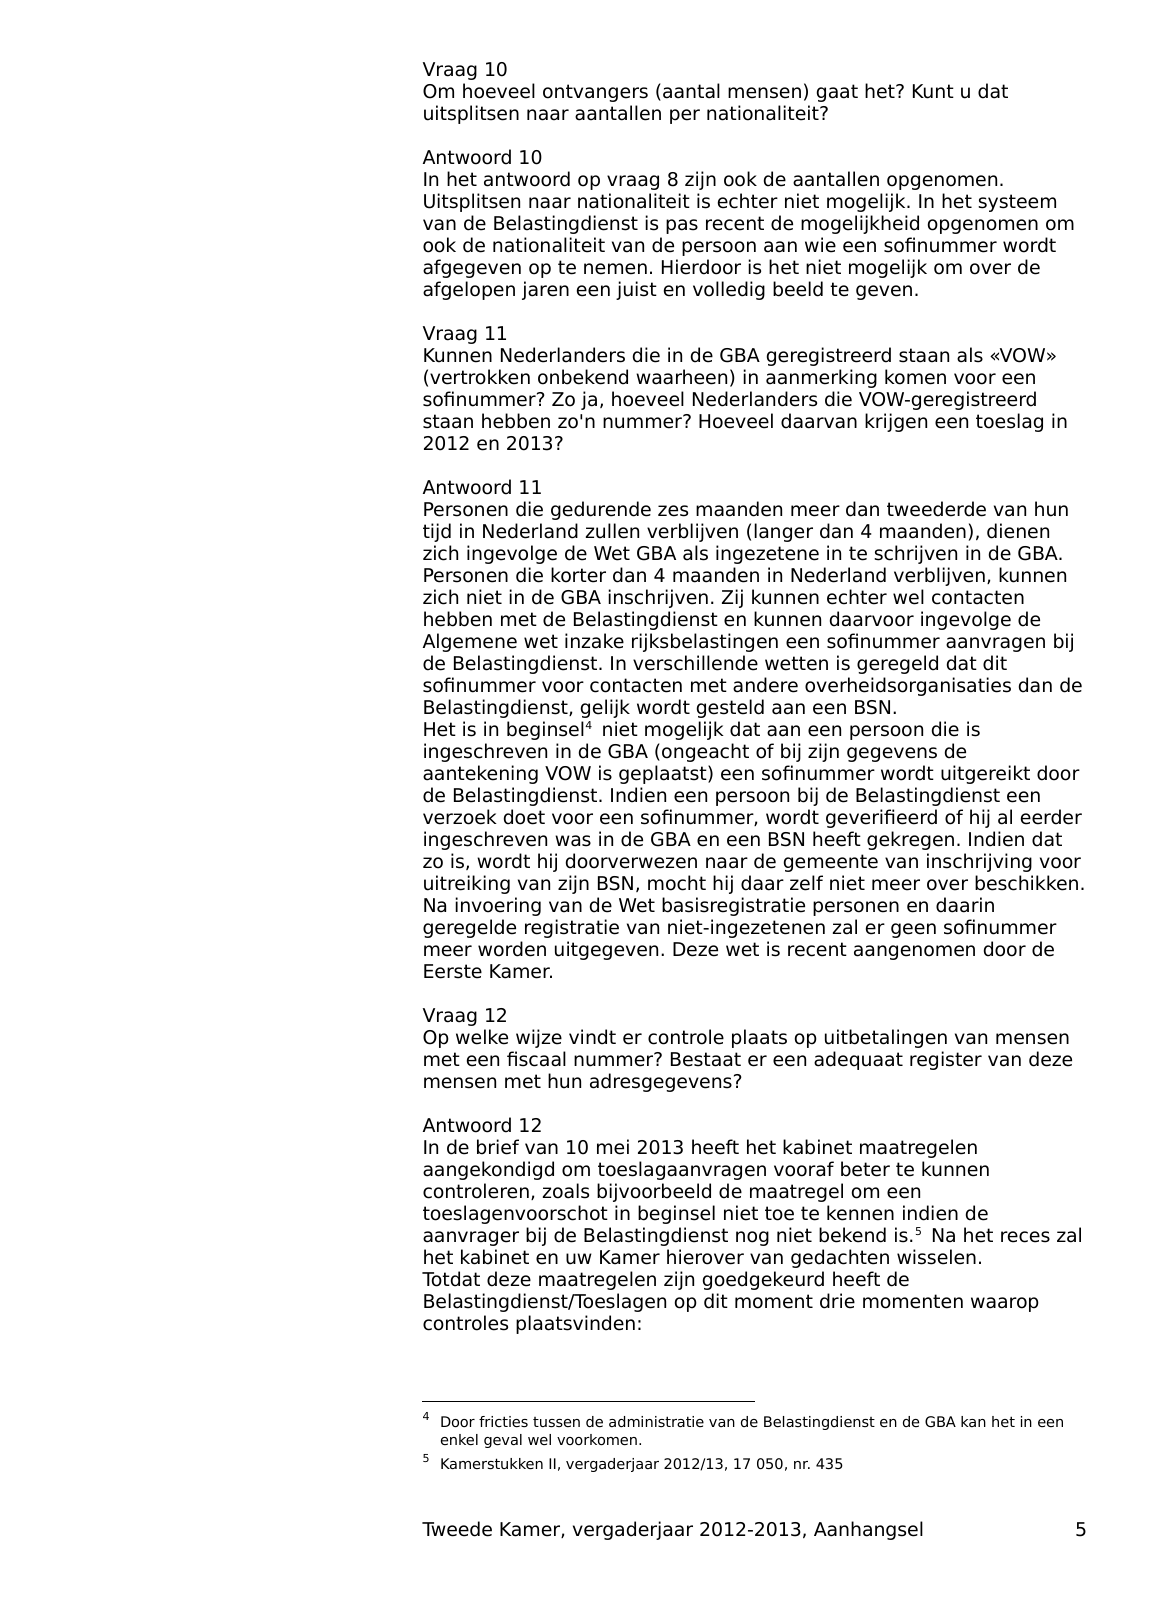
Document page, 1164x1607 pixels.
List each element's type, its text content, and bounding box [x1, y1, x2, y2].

text Door fricties tussen de administratie van de Belastingdienst en de GBA kan het in een enkel geval wel voorkomen. [422, 1410, 1087, 1449]
text Op welke wijze vindt er controle plaats op uitbetalingen van mensen met een fiscaal nummer? Bestaat er een adequaat register van deze mensen met hun adresgegevens? [422, 1027, 1087, 1093]
text Personen die gedurende zes maanden meer dan tweederde van hun tijd in Nederland zullen verblijven (langer dan 4 maanden), dienen zich ingevolge de Wet GBA als ingezetene in te schrijven in de GBA. Personen die korter dan 4 maanden in Nederland verblijven, kunnen zich niet in de GBA inschrijven. Zij kunnen echter wel contacten hebben met de Belastingdienst en kunnen daarvoor ingevolge de Algemene wet inzake rijksbelastingen een sofinummer aanvragen bij de Belastingdienst. In verschillende wetten is geregeld dat dit sofinummer voor contacten met andere overheidsorganisaties dan de Belastingdienst, gelijk wordt gesteld aan een BSN. [422, 499, 1087, 719]
text In de brief van 10 mei 2013 heeft het kabinet maatregelen aangekondigd om toeslagaanvragen vooraf beter te kunnen controleren, zoals bijvoorbeeld de maatregel om een toeslagenvoorschot in beginsel niet toe te kennen indien de aanvrager bij de Belastingdienst nog niet bekend is. Na het reces zal het kabinet en uw Kamer hierover van gedachten wisselen. [422, 1137, 1087, 1269]
text In het antwoord op vraag 8 zijn ook de aantallen opgenomen. Uitsplitsen naar nationaliteit is echter niet mogelijk. In het systeem van de Belastingdienst is pas recent de mogelijkheid opgenomen om ook de nationaliteit van de persoon aan wie een sofinummer wordt afgegeven op te nemen. Hierdoor is het niet mogelijk om over de afgelopen jaren een juist en volledig beeld te geven. [422, 169, 1087, 301]
text Kunnen Nederlanders die in de GBA geregistreerd staan als «VOW» (vertrokken onbekend waarheen) in aanmerking komen voor een sofinummer? Zo ja, hoeveel Nederlanders die VOW-geregistreerd staan hebben zo'n nummer? Hoeveel daarvan krijgen een toeslag in 2012 en 2013? [422, 345, 1087, 455]
text Antwoord 12 [422, 1115, 1087, 1137]
text Vraag 10 [422, 59, 1087, 81]
text Vraag 12 [422, 1005, 1087, 1027]
text Het is in beginsel niet mogelijk dat aan een persoon die is ingeschreven in de GBA (ongeacht of bij zijn gegevens de aantekening VOW is geplaatst) een sofinummer wordt uitgereikt door de Belastingdienst. Indien een persoon bij de Belastingdienst een verzoek doet voor een sofinummer, wordt geverifieerd of hij al eerder ingeschreven was in de GBA en een BSN heeft gekregen. Indien dat zo is, wordt hij doorverwezen naar de gemeente van inschrijving voor uitreiking van zijn BSN, mocht hij daar zelf niet meer over beschikken. Na invoering van de Wet basisregistratie personen en daarin geregelde registratie van niet-ingezetenen zal er geen sofinummer meer worden uitgegeven. Deze wet is recent aangenomen door de Eerste Kamer. [422, 719, 1087, 983]
text Totdat deze maatregelen zijn goedgekeurd heeft de Belastingdienst/Toeslagen op dit moment drie momenten waarop controles plaatsvinden: [422, 1269, 1087, 1335]
text Vraag 11 [422, 323, 1087, 345]
text Om hoeveel ontvangers (aantal mensen) gaat het? Kunt u dat uitsplitsen naar aantallen per nationaliteit? [422, 81, 1087, 125]
text Kamerstukken II, vergaderjaar 2012/13, 17 050, nr. 435 [422, 1452, 1087, 1474]
text Antwoord 11 [422, 477, 1087, 499]
text Antwoord 10 [422, 147, 1087, 169]
